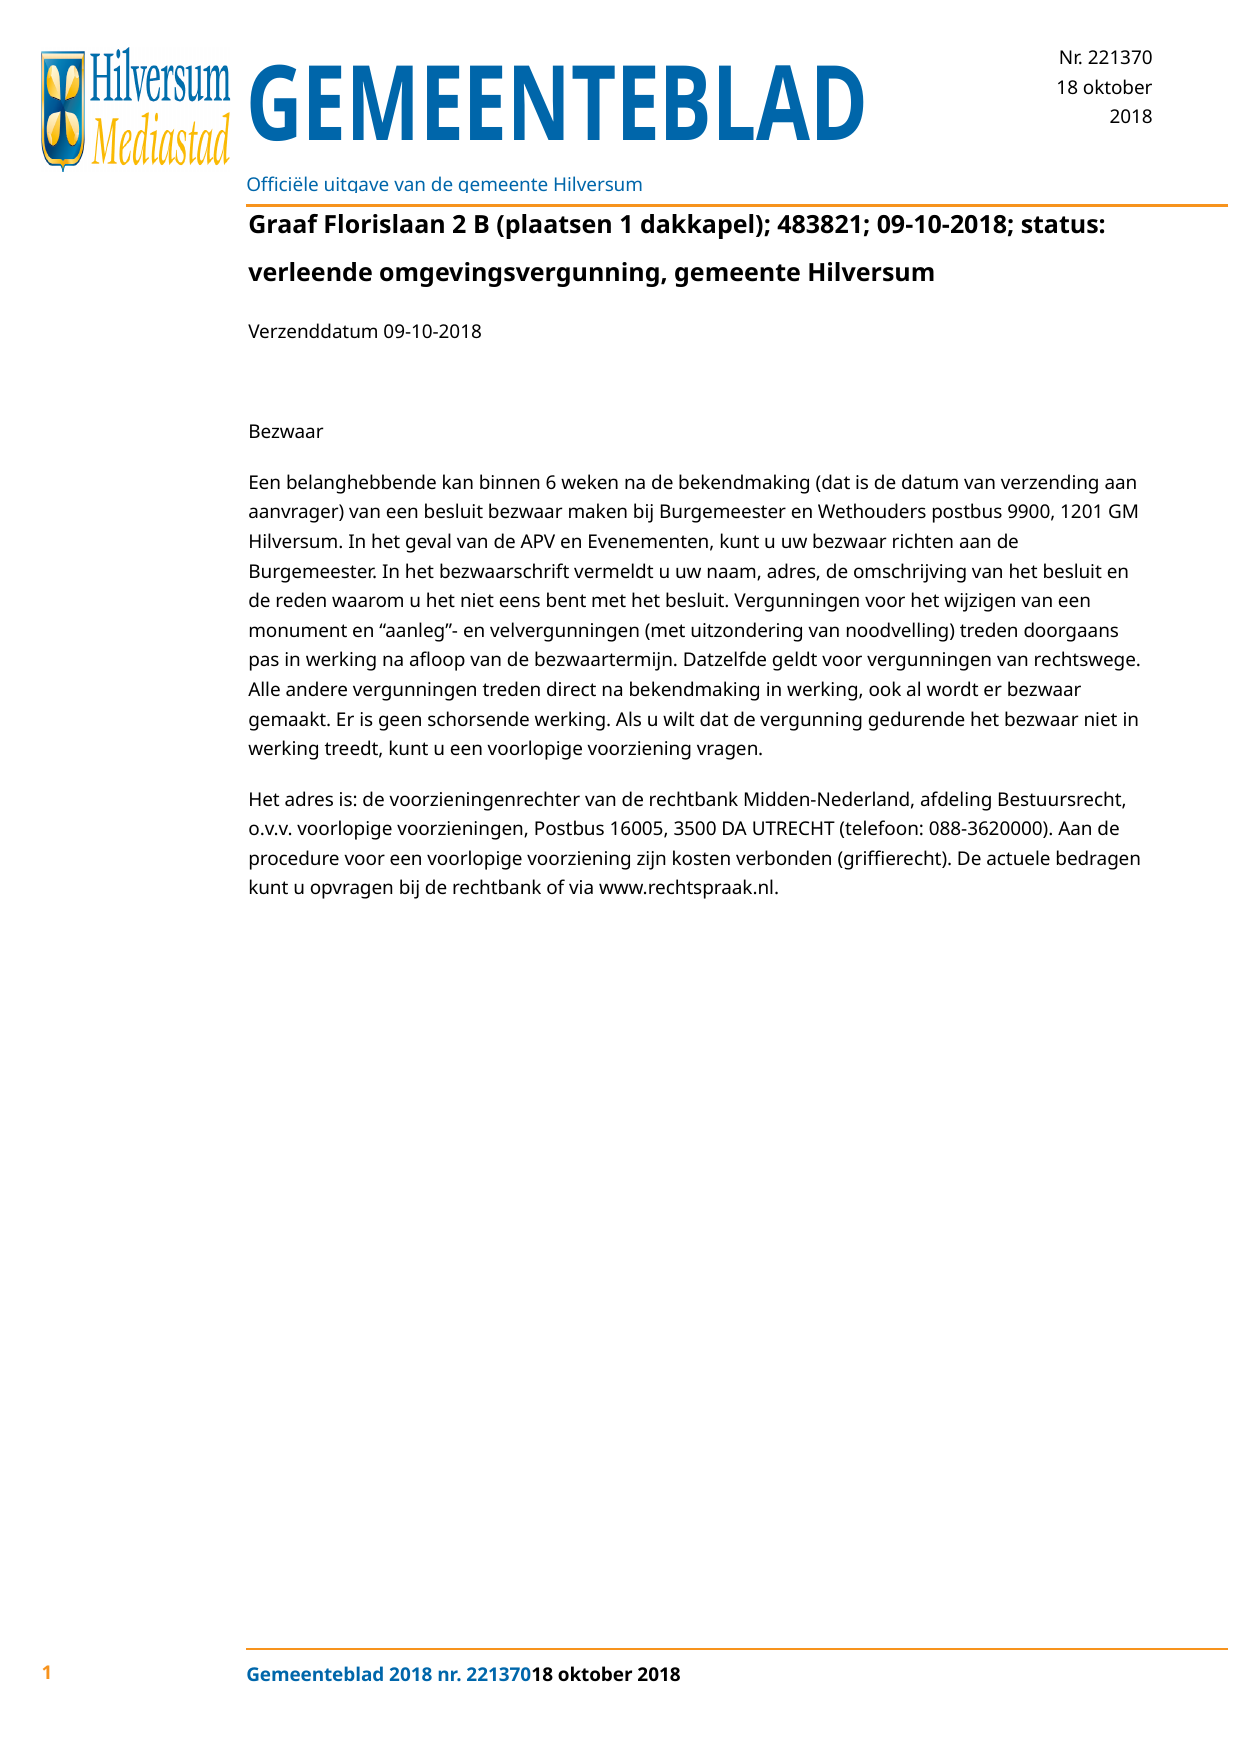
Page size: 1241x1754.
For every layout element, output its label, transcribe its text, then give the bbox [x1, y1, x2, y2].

text Graaf Florislaan 2 B (plaatsen 1 dakkapel); 483821; 09-10-2018; status: verleende omgevingsvergunning, gemeente Hilversum [248, 207, 1152, 288]
picture [41, 47, 231, 172]
text Bezwaar [248, 419, 1152, 444]
text Verzenddatum 09-10-2018 [248, 318, 1152, 344]
text Een belanghebbende kan binnen 6 weken na de bekendmaking (dat is de datum van verzending aan aanvrager) van een besluit bezwaar maken bij Burgemeester en Wethouders postbus 9900, 1201 GM Hilversum. In het geval van de APV en Evenementen, kunt u uw bezwaar richten aan de Burgemeester. In het bezwaarschrift vermeldt u uw naam, adres, de omschrijving van het besluit en de reden waarom u het niet eens bent met het besluit. Vergunningen voor het wijzigen van een monument en “aanleg”- en velvergunningen (met uitzondering van noodvelling) treden doorgaans pas in werking na afloop van de bezwaartermijn. Datzelfde geldt voor vergunningen van rechtswege. Alle andere vergunningen treden direct na bekendmaking in werking, ook al wordt er bezwaar gemaakt. Er is geen schorsende werking. Als u wilt dat de vergunning gedurende het bezwaar niet in werking treedt, kunt u een voorlopige voorziening vragen. [248, 469, 1152, 761]
text Het adres is: de voorzieningenrechter van de rechtbank Midden-Nederland, afdeling Bestuursrecht, o.v.v. voorlopige voorzieningen, Postbus 16005, 3500 DA UTRECHT (telefoon: 088-3620000). Aan de procedure voor een voorlopige voorziening zijn kosten verbonden (griffierecht). De actuele bedragen kunt u opvragen bij de rechtbank of via www.rechtspraak.nl. [248, 786, 1152, 900]
